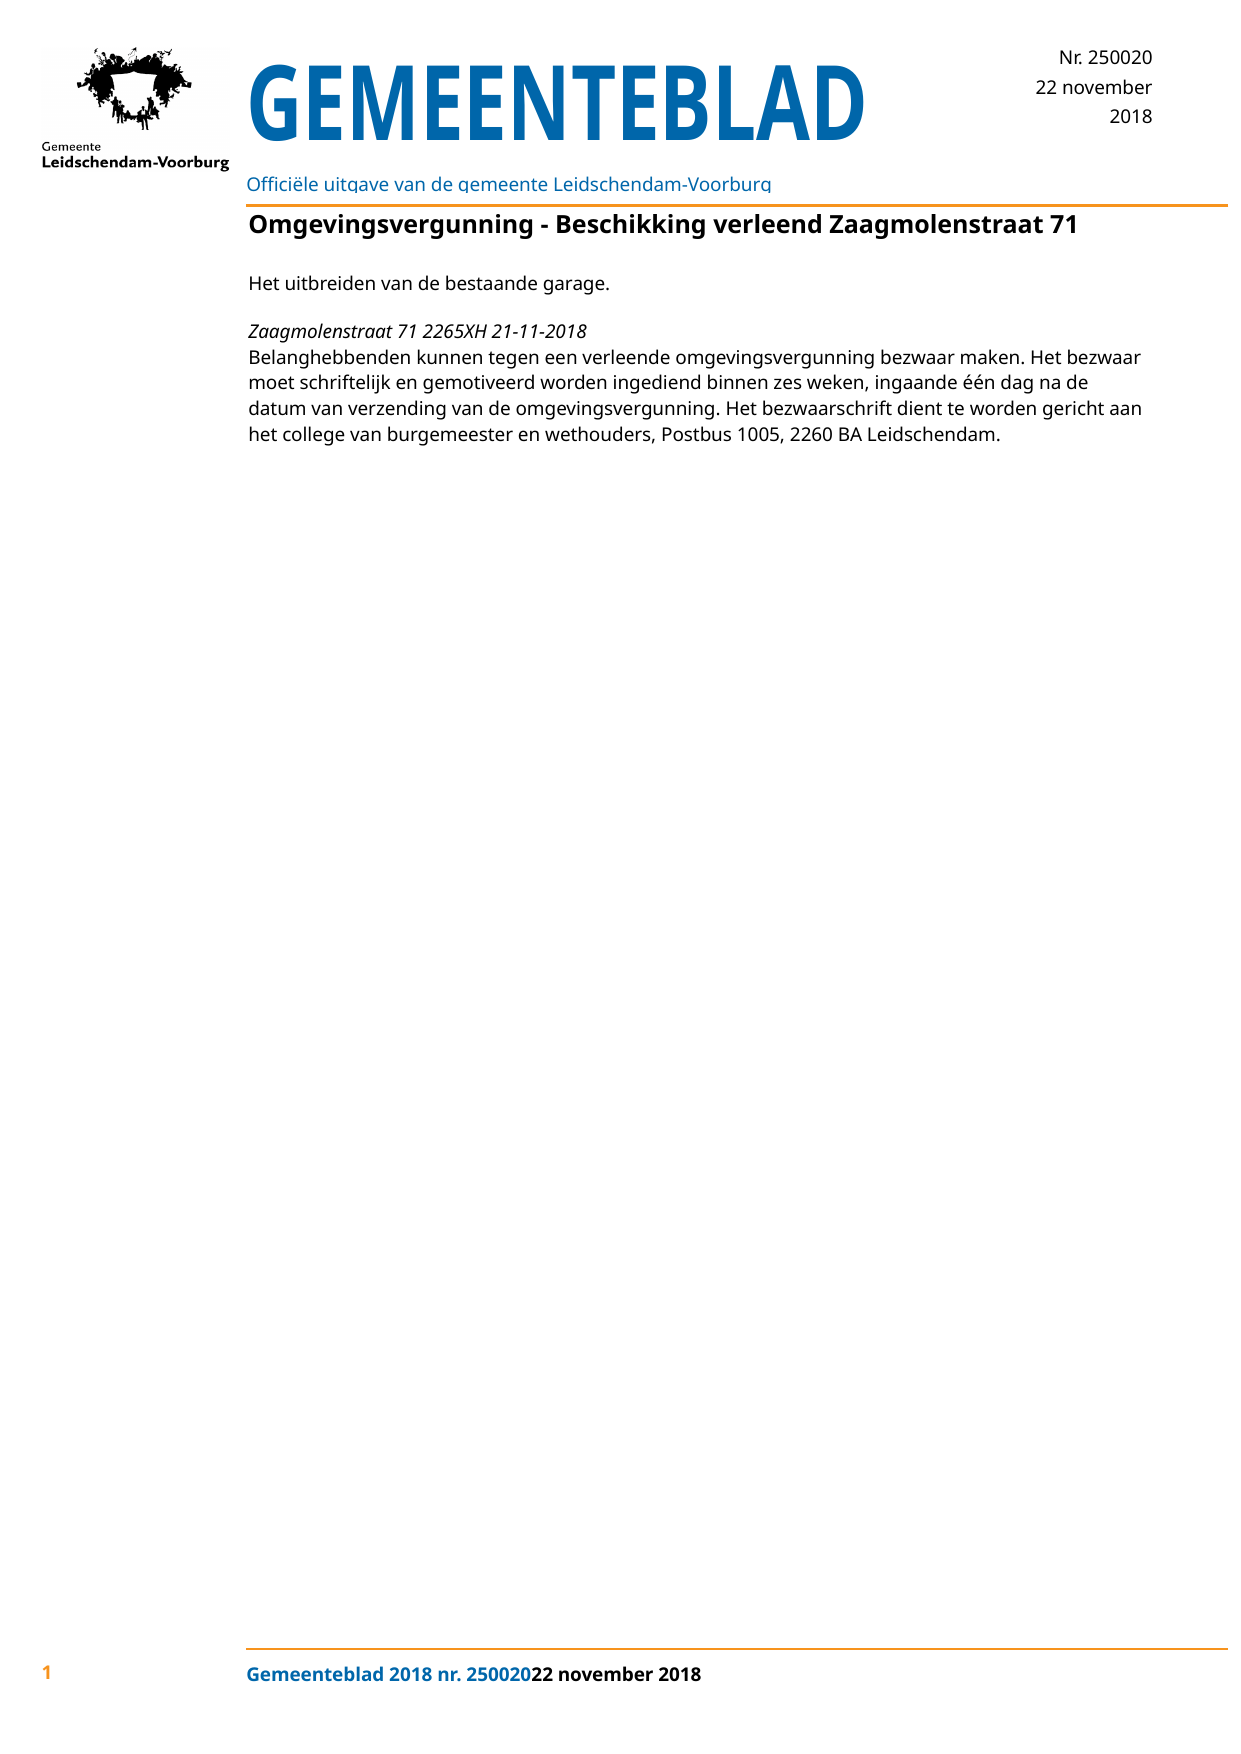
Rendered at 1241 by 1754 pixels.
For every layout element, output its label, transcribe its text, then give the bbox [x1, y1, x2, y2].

text Zaagmolenstraat 71 2265XH 21-11-2018 [248, 318, 1152, 344]
text Belanghebbenden kunnen tegen een verleende omgevingsvergunning bezwaar maken. Het bezwaar moet schriftelijk en gemotiveerd worden ingediend binnen zes weken, ingaande één dag na de datum van verzending van de omgevingsvergunning. Het bezwaarschrift dient te worden gericht aan het college van burgemeester en wethouders, Postbus 1005, 2260 BA Leidschendam. [248, 344, 1152, 447]
text Het uitbreiden van de bestaande garage. [248, 270, 1152, 296]
text Omgevingsvergunning - Beschikking verleend Zaagmolenstraat 71 [248, 207, 1152, 241]
picture [41, 47, 231, 172]
